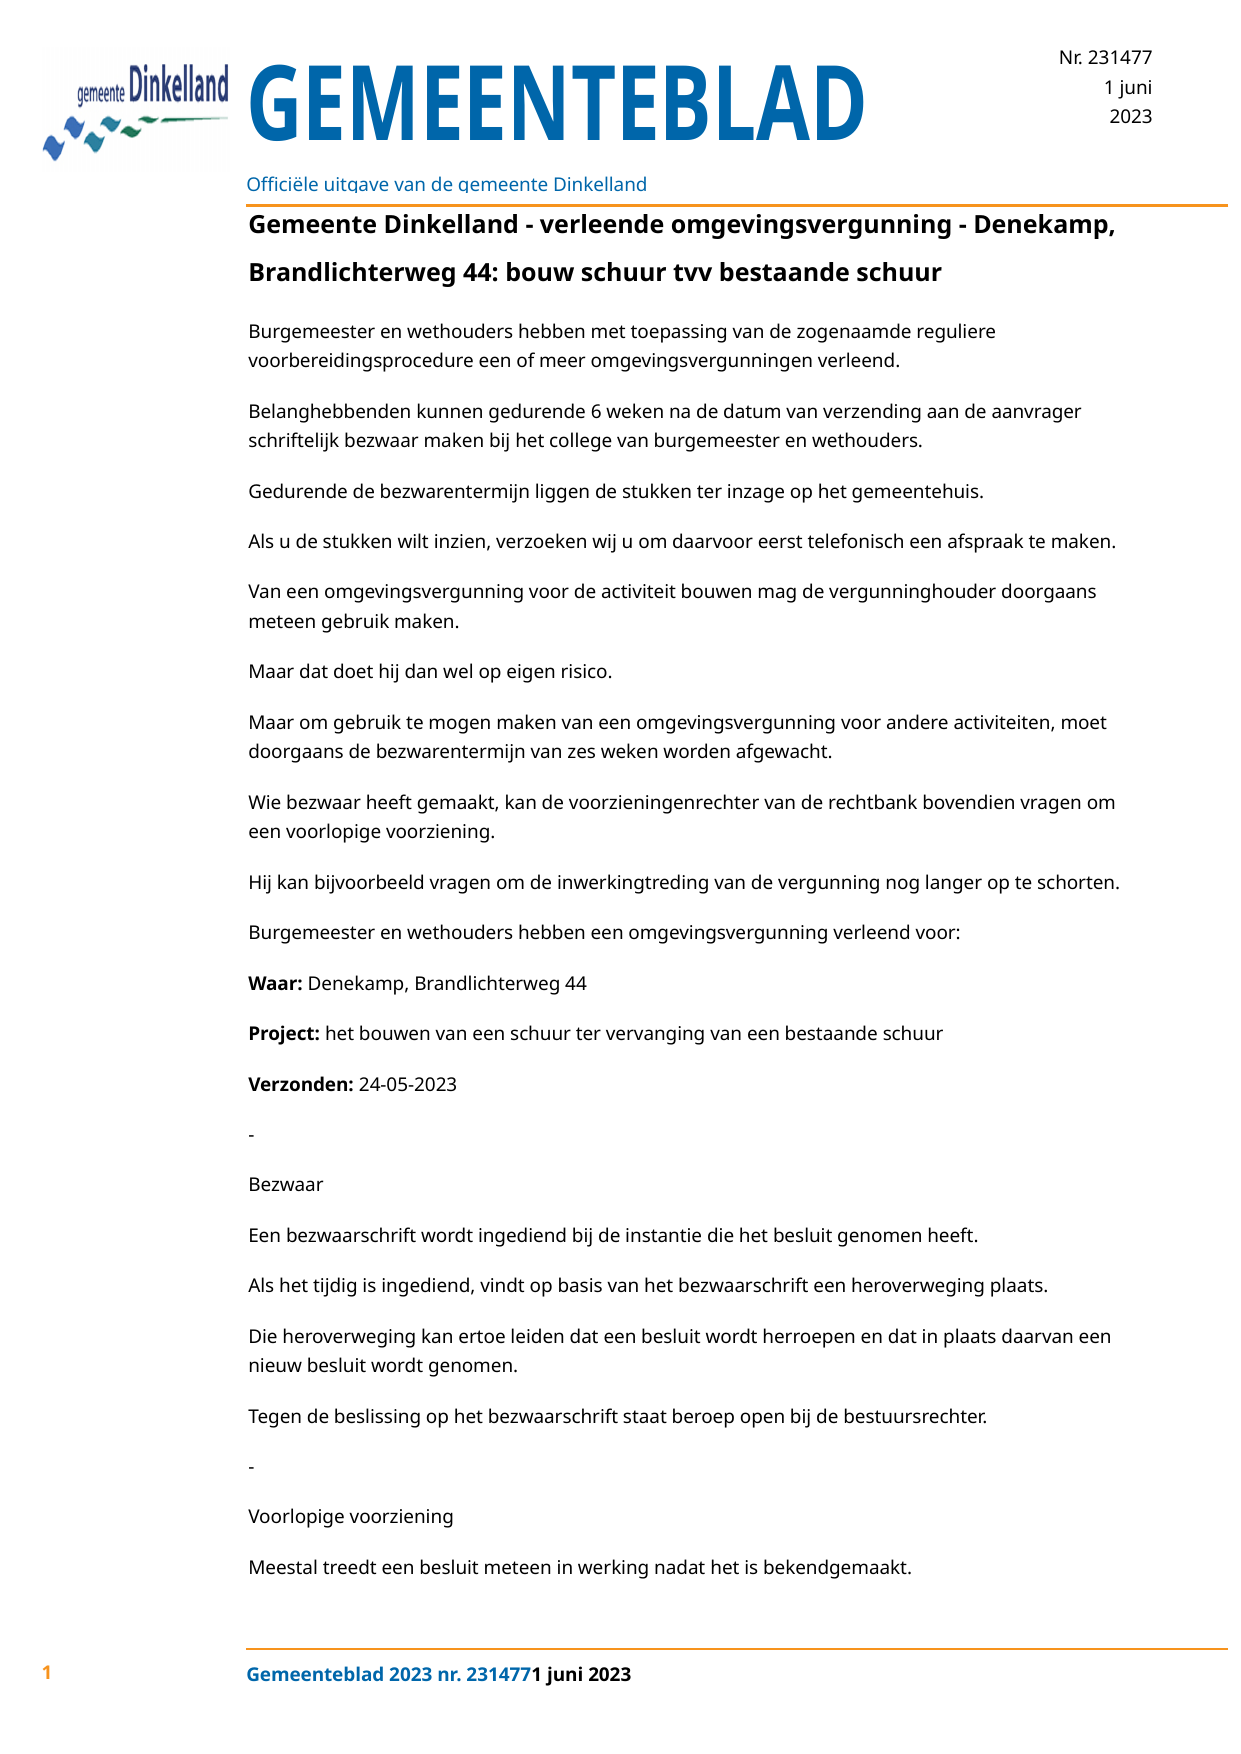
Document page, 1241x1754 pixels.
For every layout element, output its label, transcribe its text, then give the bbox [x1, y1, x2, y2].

text Gedurende de bezwarentermijn liggen de stukken ter inzage op het gemeentehuis. [248, 478, 1152, 504]
text Die heroverweging kan ertoe leiden dat een besluit wordt herroepen en dat in plaats daarvan een nieuw besluit wordt genomen. [248, 1323, 1152, 1378]
text Een bezwaarschrift wordt ingediend bij de instantie die het besluit genomen heeft. [248, 1222, 1152, 1248]
text Bezwaar [248, 1172, 1152, 1197]
text Gemeente Dinkelland - verleende omgevingsvergunning - Denekamp, Brandlichterweg 44: bouw schuur tvv bestaande schuur [248, 207, 1152, 288]
text Tegen de beslissing op het bezwaarschrift staat beroep open bij de bestuursrechter. [248, 1403, 1152, 1429]
text Burgemeester en wethouders hebben met toepassing van de zogenaamde reguliere voorbereidingsprocedure een of meer omgevingsvergunningen verleend. [248, 318, 1152, 373]
text Waar: Denekamp, Brandlichterweg 44 [248, 970, 1152, 996]
text Maar om gebruik te mogen maken van een omgevingsvergunning voor andere activiteiten, moet doorgaans de bezwarentermijn van zes weken worden afgewacht. [248, 709, 1152, 764]
picture [41, 47, 231, 172]
text Verzonden: 24-05-2023 [248, 1071, 1152, 1097]
text Meestal treedt een besluit meteen in werking nadat het is bekendgemaakt. [248, 1554, 1152, 1580]
text Hij kan bijvoorbeeld vragen om de inwerkingtreding van de vergunning nog langer op te schorten. [248, 869, 1152, 895]
text - [248, 1453, 1152, 1479]
text Wie bezwaar heeft gemaakt, kan de voorzieningenrechter van de rechtbank bovendien vragen om een voorlopige voorziening. [248, 789, 1152, 844]
text Maar dat doet hij dan wel op eigen risico. [248, 659, 1152, 684]
text Als u de stukken wilt inzien, verzoeken wij u om daarvoor eerst telefonisch een afspraak te maken. [248, 528, 1152, 554]
text - [248, 1121, 1152, 1147]
text Voorlopige voorziening [248, 1504, 1152, 1529]
text Als het tijdig is ingediend, vindt op basis van het bezwaarschrift een heroverweging plaats. [248, 1272, 1152, 1298]
text Burgemeester en wethouders hebben een omgevingsvergunning verleend voor: [248, 919, 1152, 945]
text Project: het bouwen van een schuur ter vervanging van een bestaande schuur [248, 1020, 1152, 1046]
text Belanghebbenden kunnen gedurende 6 weken na de datum van verzending aan de aanvrager schriftelijk bezwaar maken bij het college van burgemeester en wethouders. [248, 398, 1152, 453]
text Van een omgevingsvergunning voor de activiteit bouwen mag de vergunninghouder doorgaans meteen gebruik maken. [248, 579, 1152, 634]
